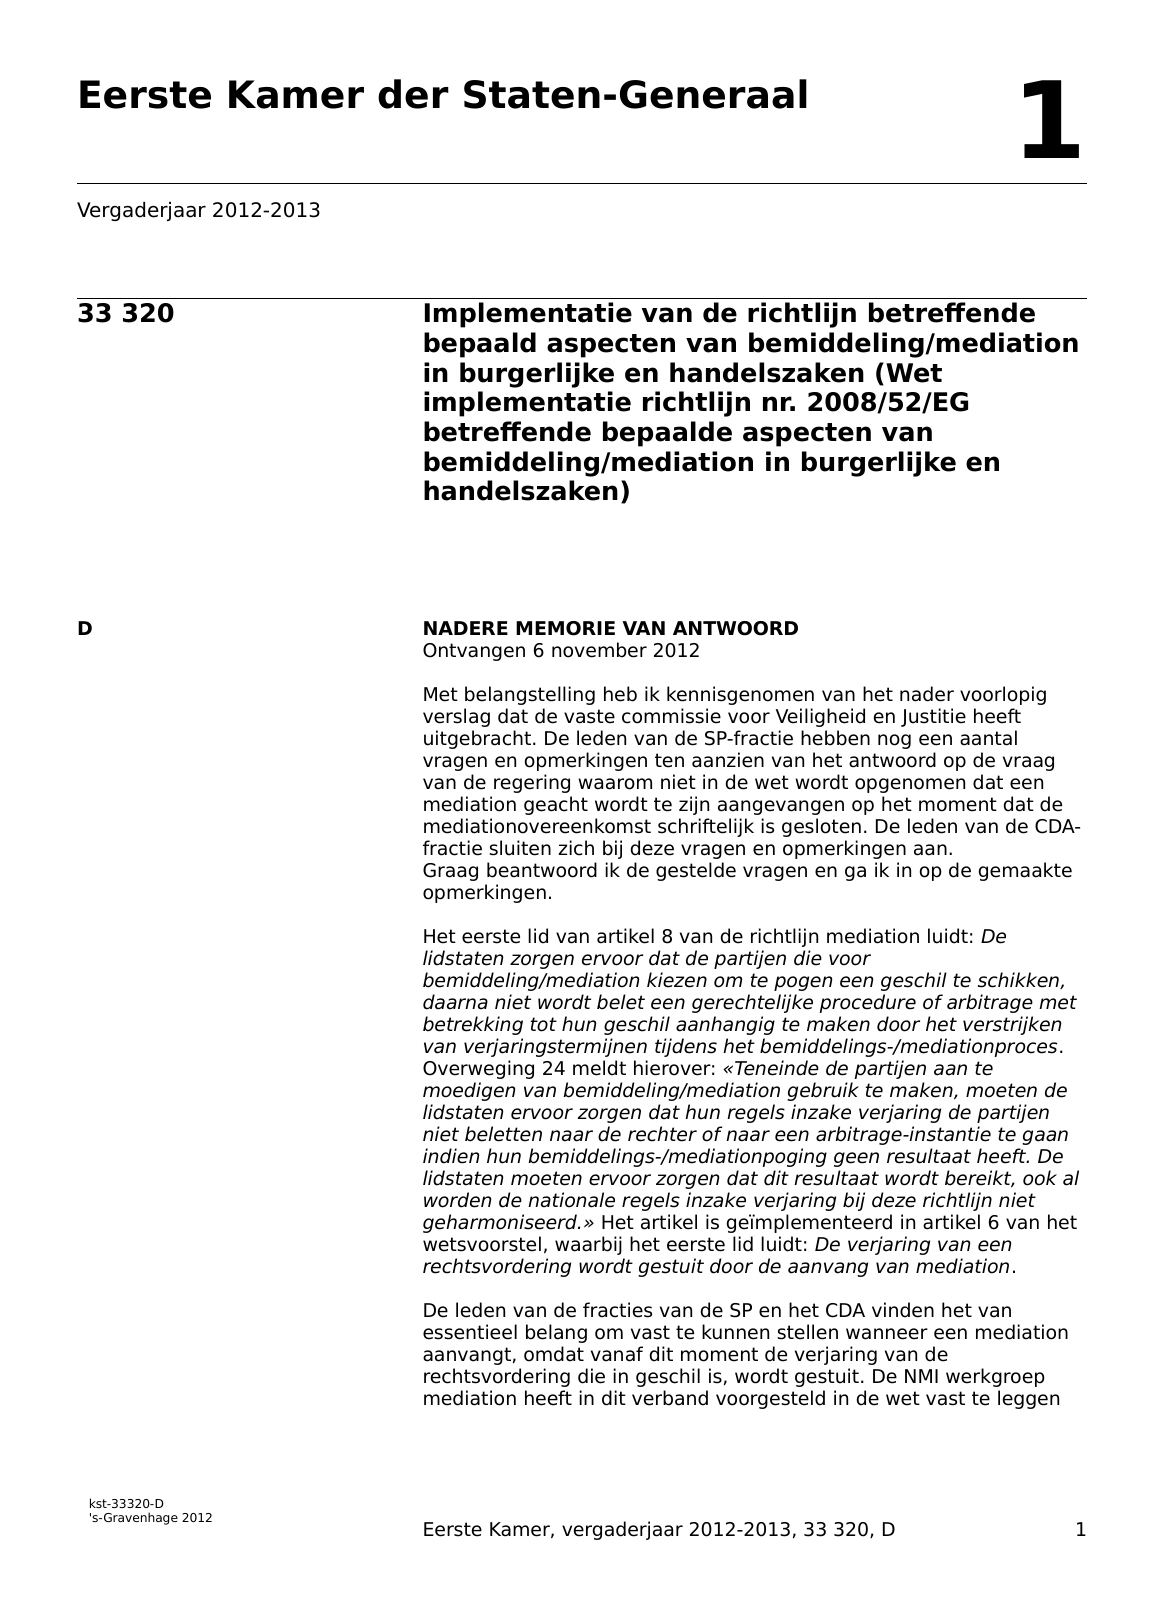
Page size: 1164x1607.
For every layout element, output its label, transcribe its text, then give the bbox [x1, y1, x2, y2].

table_header 1 [886, 59, 1087, 183]
text Graag beantwoord ik de gestelde vragen en ga ik in op de gemaakte opmerkingen. [422, 860, 1087, 904]
text Het eerste lid van artikel 8 van de richtlijn mediation luidt: De lidstaten zorgen ervoor dat de partijen die voor bemiddeling/mediation kiezen om te pogen een geschil te schikken, daarna niet wordt belet een gerechtelijke procedure of arbitrage met betrekking tot hun geschil aanhangig te maken door het verstrijken van verjaringstermijnen tijdens het bemiddelings-/mediationproces. Overweging 24 meldt hierover: «Teneinde de partijen aan te moedigen van bemiddeling/mediation gebruik te maken, moeten de lidstaten ervoor zorgen dat hun regels inzake verjaring de partijen niet beletten naar de rechter of naar een arbitrage-instantie te gaan indien hun bemiddelings-/mediationpoging geen resultaat heeft. De lidstaten moeten ervoor zorgen dat dit resultaat wordt bereikt, ook al worden de nationale regels inzake verjaring bij deze richtlijn niet geharmoniseerd.» Het artikel is geïmplementeerd in artikel 6 van het wetsvoorstel, waarbij het eerste lid luidt: De verjaring van een rechtsvordering wordt gestuit door de aanvang van mediation. [422, 926, 1087, 1278]
text Met belangstelling heb ik kennisgenomen van het nader voorlopig verslag dat de vaste commissie voor Veiligheid en Justitie heeft uitgebracht. De leden van de SP-fractie hebben nog een aantal vragen en opmerkingen ten aanzien van het antwoord op de vraag van de regering waarom niet in de wet wordt opgenomen dat een mediation geacht wordt te zijn aangevangen op het moment dat de mediationovereenkomst schriftelijk is gesloten. De leden van de CDA-fractie sluiten zich bij deze vragen en opmerkingen aan. [422, 684, 1087, 860]
text kst-33320-D [88, 1497, 323, 1511]
table_header Eerste Kamer der Staten-Generaal [77, 59, 886, 183]
table_cell Vergaderjaar 2012-2013 [77, 184, 1087, 298]
subtitle 33 320 Implementatie van de richtlijn betreffende bepaald aspecten van bemiddeling/mediation in burgerlijke en handelszaken (Wet implementatie richtlijn nr. 2008/52/EG betreffende bepaalde aspecten van bemiddeling/mediation in burgerlijke en handelszaken) [77, 299, 1087, 507]
subtitle D NADERE MEMORIE VAN ANTWOORD [77, 618, 1087, 640]
text De leden van de fracties van de SP en het CDA vinden het van essentieel belang om vast te kunnen stellen wanneer een mediation aanvangt, omdat vanaf dit moment de verjaring van de rechtsvordering die in geschil is, wordt gestuit. De NMI werkgroep mediation heeft in dit verband voorgesteld in de wet vast te leggen [422, 1300, 1087, 1410]
text 's-Gravenhage 2012 [88, 1511, 323, 1525]
text Ontvangen 6 november 2012 [422, 640, 1087, 662]
